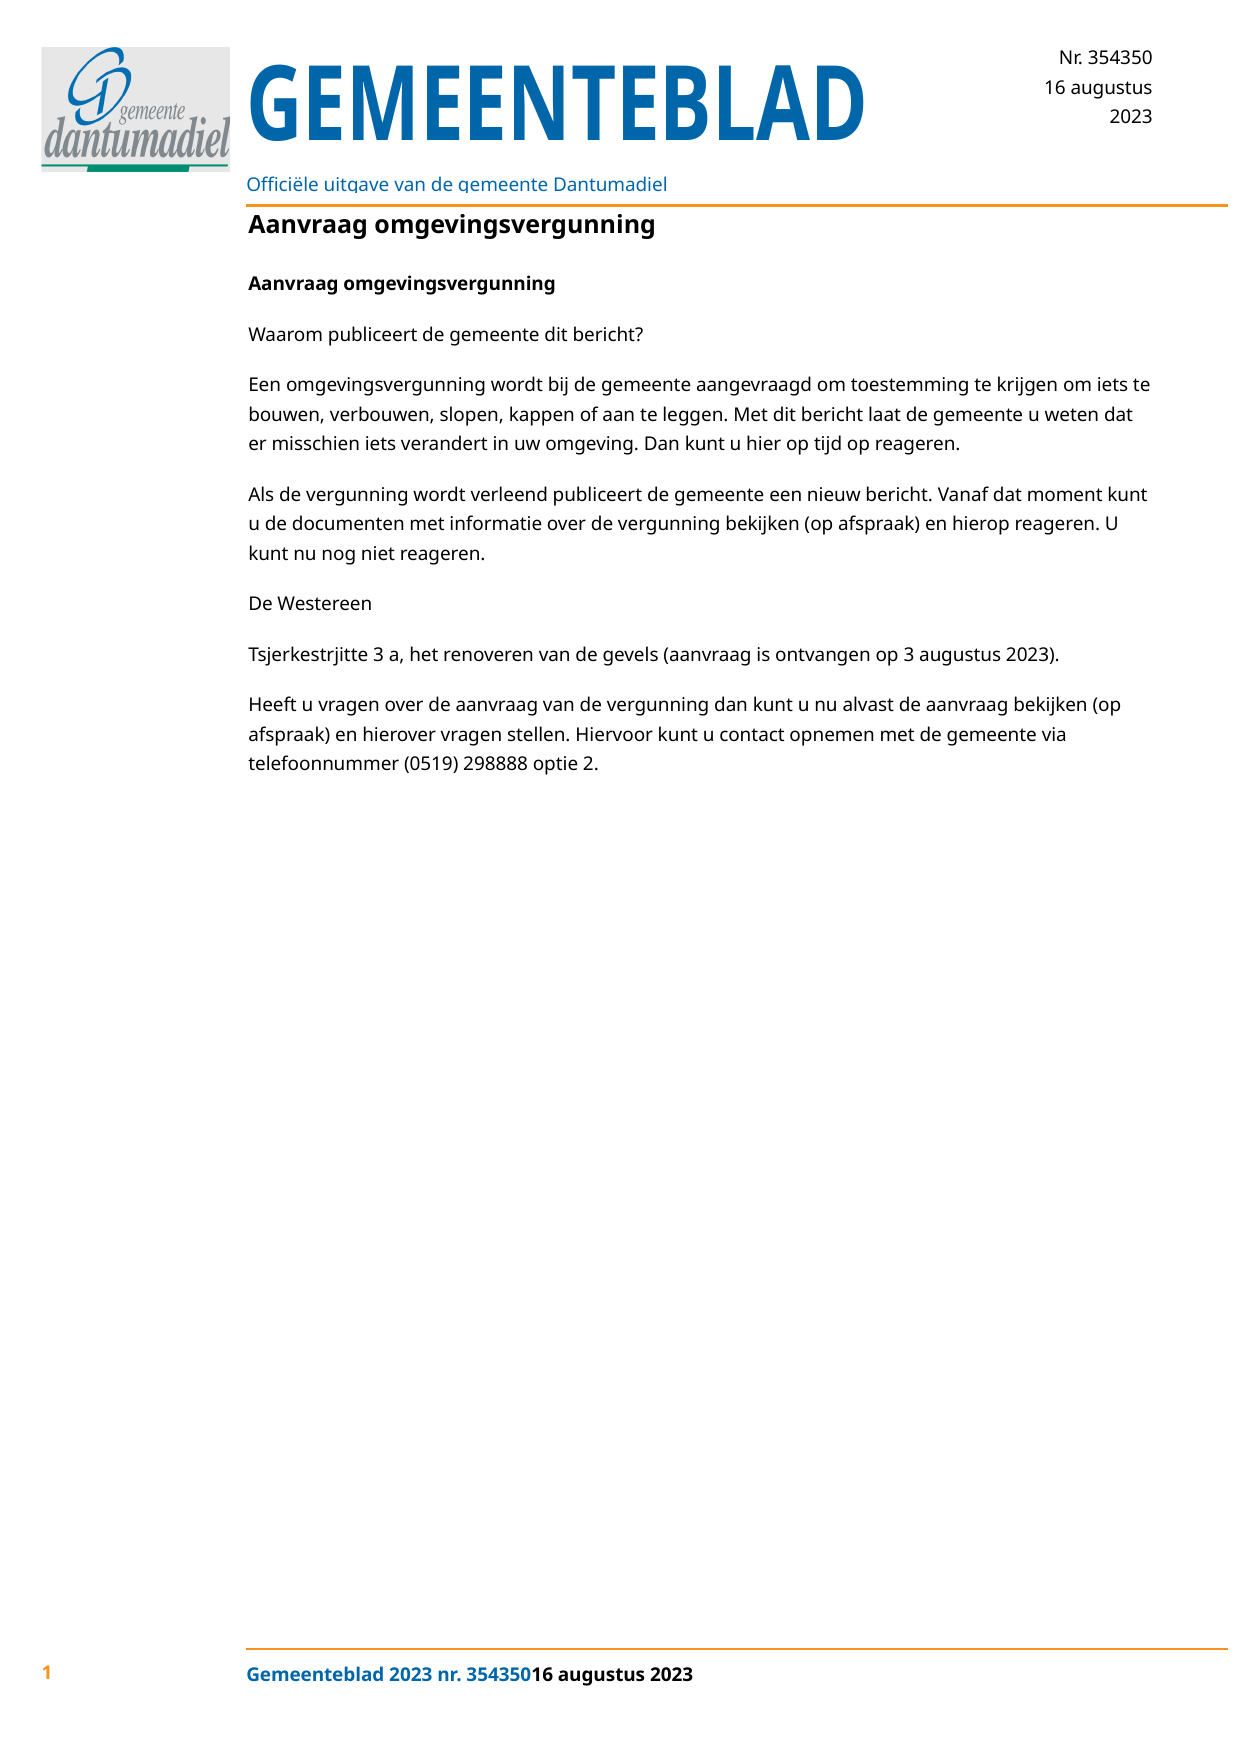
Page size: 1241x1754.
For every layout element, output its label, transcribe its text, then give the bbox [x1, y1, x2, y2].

text Aanvraag omgevingsvergunning [248, 270, 1152, 296]
text Waarom publiceert de gemeente dit bericht? [248, 321, 1152, 346]
text Als de vergunning wordt verleend publiceert de gemeente een nieuw bericht. Vanaf dat moment kunt u de documenten met informatie over de vergunning bekijken (op afspraak) en hierop reageren. U kunt nu nog niet reageren. [248, 481, 1152, 566]
picture [41, 47, 231, 172]
text Tsjerkestrjitte 3 a, het renoveren van de gevels (aanvraag is ontvangen op 3 augustus 2023). [248, 641, 1152, 666]
text Een omgevingsvergunning wordt bij de gemeente aangevraagd om toestemming te krijgen om iets te bouwen, verbouwen, slopen, kappen of aan te leggen. Met dit bericht laat de gemeente u weten dat er misschien iets verandert in uw omgeving. Dan kunt u hier op tijd op reageren. [248, 371, 1152, 456]
text Heeft u vragen over de aanvraag van de vergunning dan kunt u nu alvast de aanvraag bekijken (op afspraak) en hierover vragen stellen. Hiervoor kunt u contact opnemen met de gemeente via telefoonnummer (0519) 298888 optie 2. [248, 691, 1152, 776]
text De Westereen [248, 590, 1152, 616]
text Aanvraag omgevingsvergunning [248, 207, 1152, 241]
